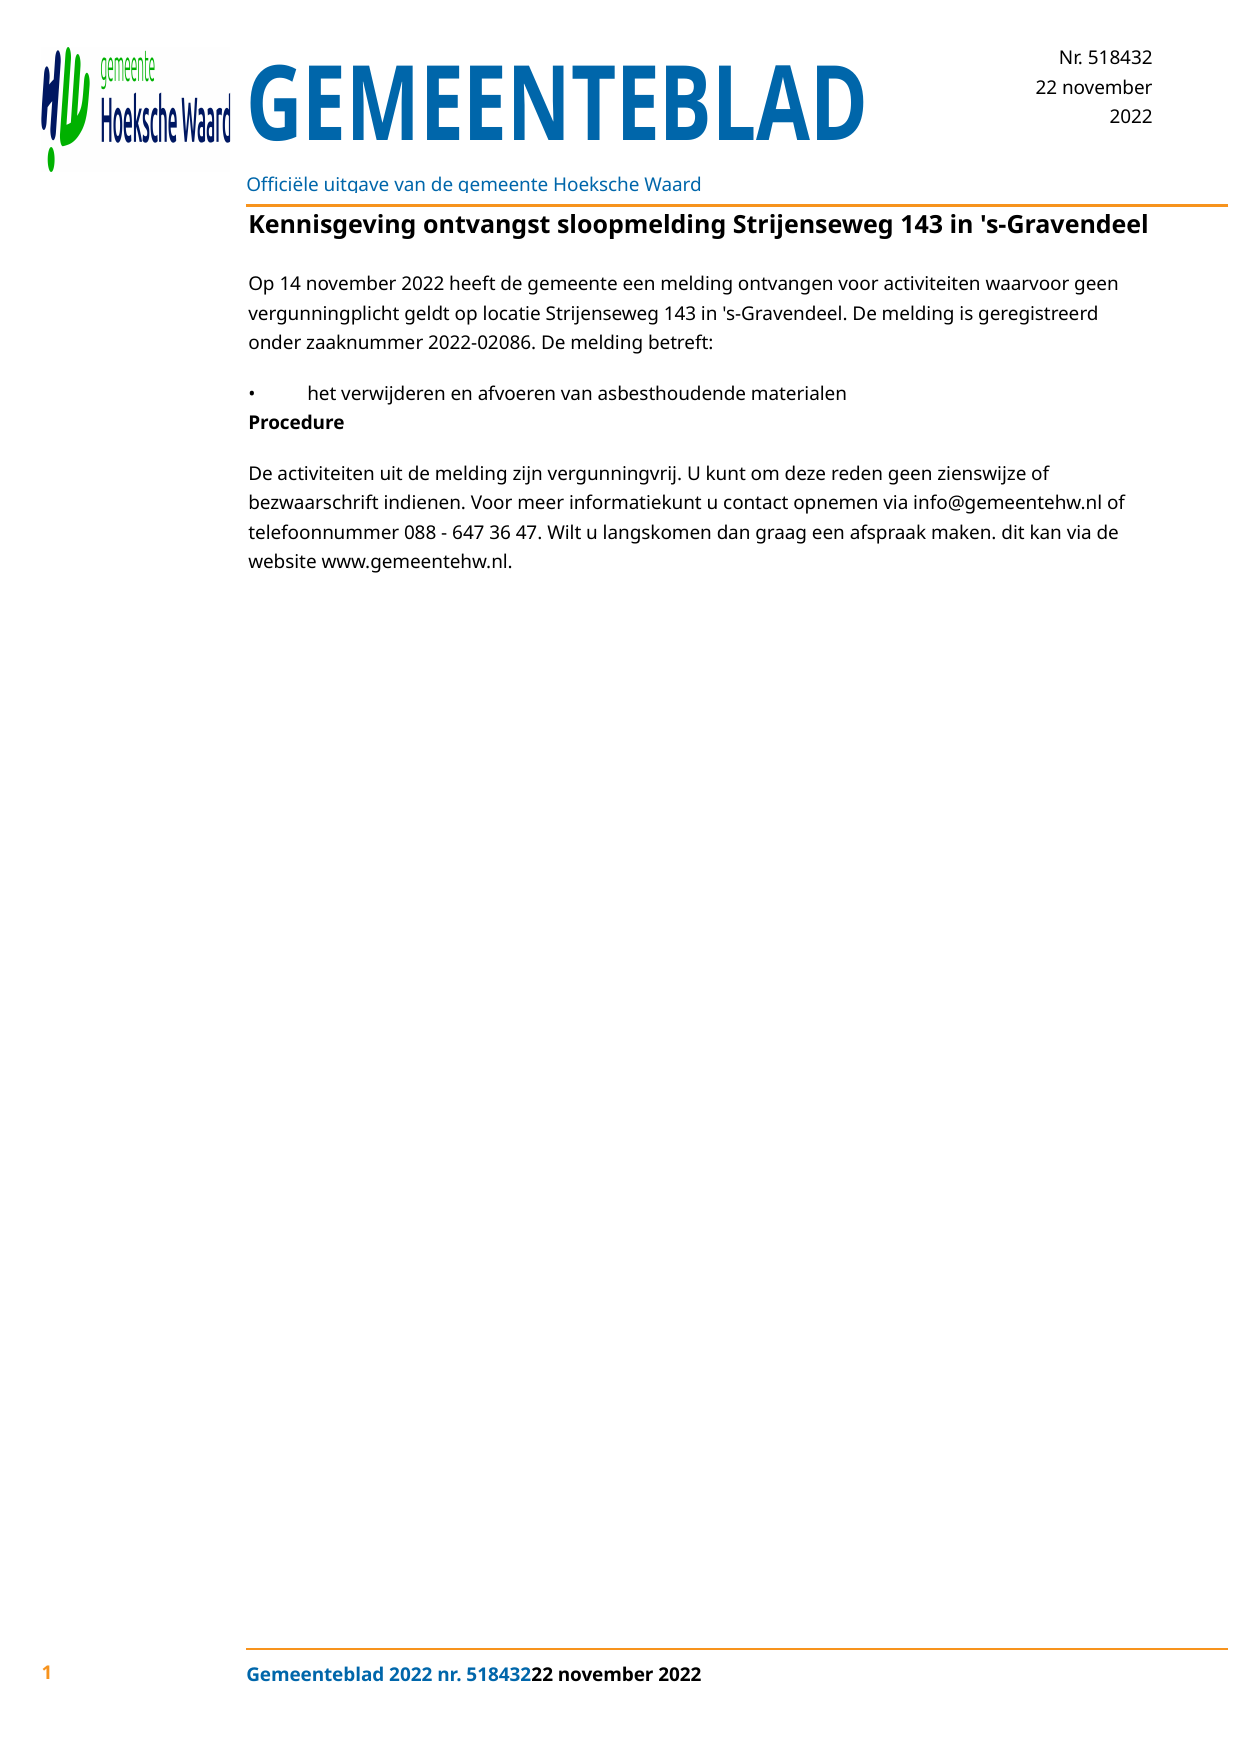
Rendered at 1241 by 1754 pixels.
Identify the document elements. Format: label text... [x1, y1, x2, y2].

text Procedure [248, 409, 1152, 435]
text De activiteiten uit de melding zijn vergunningvrij. U kunt om deze reden geen zienswijze of bezwaarschrift indienen. Voor meer informatiekunt u contact opnemen via info@gemeentehw.nl of telefoonnummer 088 - 647 36 47. Wilt u langskomen dan graag een afspraak maken. dit kan via de website www.gemeentehw.nl. [248, 460, 1152, 574]
picture [41, 47, 231, 172]
list het verwijderen en afvoeren van asbesthoudende materialen [248, 380, 1152, 406]
text Op 14 november 2022 heeft de gemeente een melding ontvangen voor activiteiten waarvoor geen vergunningplicht geldt op locatie Strijenseweg 143 in 's-Gravendeel. De melding is geregistreerd onder zaaknummer 2022-02086. De melding betreft: [248, 270, 1152, 355]
text Kennisgeving ontvangst sloopmelding Strijenseweg 143 in 's-Gravendeel [248, 207, 1152, 241]
